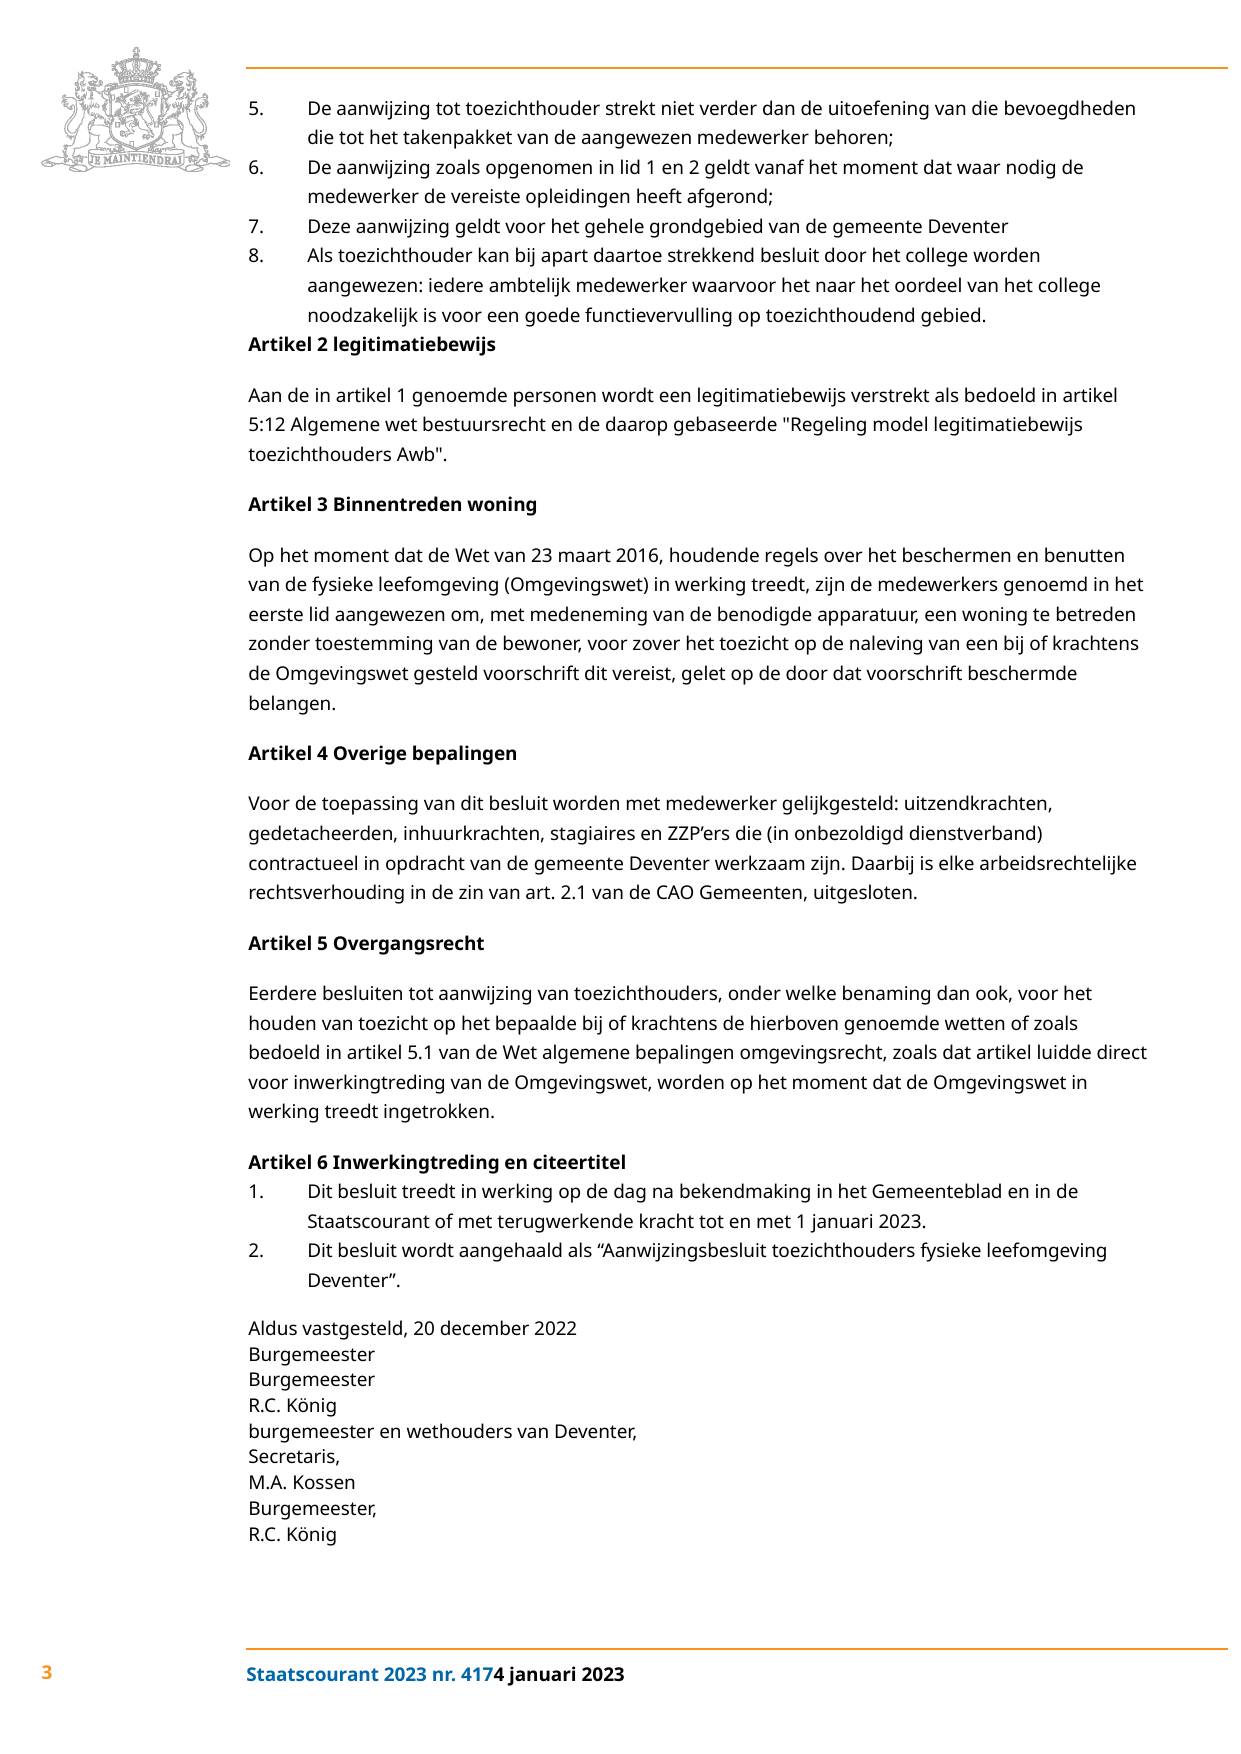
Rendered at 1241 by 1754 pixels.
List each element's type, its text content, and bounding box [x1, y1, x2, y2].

text Artikel 6 Inwerkingtreding en citeertitel [248, 1149, 1152, 1175]
list De aanwijzing zoals opgenomen in lid 1 en 2 geldt vanaf het moment dat waar nodig de medewerker de vereiste opleidingen heeft afgerond; [248, 154, 1152, 209]
list Dit besluit wordt aangehaald als “Aanwijzingsbesluit toezichthouders fysieke leefomgeving Deventer”. [248, 1238, 1152, 1293]
text Op het moment dat de Wet van 23 maart 2016, houdende regels over het beschermen en benutten van de fysieke leefomgeving (Omgevingswet) in werking treedt, zijn de medewerkers genoemd in het eerste lid aangewezen om, met medeneming van de benodigde apparatuur, een woning te betreden zonder toestemming van de bewoner, voor zover het toezicht op de naleving van een bij of krachtens de Omgevingswet gesteld voorschrift dit vereist, gelet op de door dat voorschrift beschermde belangen. [248, 542, 1152, 716]
list Als toezichthouder kan bij apart daartoe strekkend besluit door het college worden aangewezen: iedere ambtelijk medewerker waarvoor het naar het oordeel van het college noodzakelijk is voor een goede functievervulling op toezichthoudend gebied. [248, 243, 1152, 328]
list Dit besluit treedt in werking op de dag na bekendmaking in het Gemeenteblad en in de Staatscourant of met terugwerkende kracht tot en met 1 januari 2023. [248, 1178, 1152, 1234]
text Artikel 2 legitimatiebewijs [248, 331, 1152, 357]
text Aldus vastgesteld, 20 december 2022 [248, 1315, 1152, 1341]
picture [41, 47, 231, 172]
text Aan de in artikel 1 genoemde personen wordt een legitimatiebewijs verstrekt als bedoeld in artikel 5:12 Algemene wet bestuursrecht en de daarop gebaseerde "Regeling model legitimatiebewijs toezichthouders Awb". [248, 382, 1152, 467]
list De aanwijzing tot toezichthouder strekt niet verder dan de uitoefening van die bevoegdheden die tot het takenpakket van de aangewezen medewerker behoren; [248, 95, 1152, 150]
list Deze aanwijzing geldt voor het gehele grondgebied van de gemeente Deventer [248, 213, 1152, 239]
text Artikel 4 Overige bepalingen [248, 740, 1152, 766]
text Burgemeester [248, 1341, 1152, 1367]
text R.C. König [248, 1521, 1152, 1547]
text Artikel 5 Overgangsrecht [248, 930, 1152, 956]
text burgemeester en wethouders van Deventer, [248, 1418, 1152, 1444]
text Artikel 3 Binnentreden woning [248, 491, 1152, 517]
text Eerdere besluiten tot aanwijzing van toezichthouders, onder welke benaming dan ook, voor het houden van toezicht op het bepaalde bij of krachtens de hierboven genoemde wetten of zoals bedoeld in artikel 5.1 van de Wet algemene bepalingen omgevingsrecht, zoals dat artikel luidde direct voor inwerkingtreding van de Omgevingswet, worden op het moment dat de Omgevingswet in werking treedt ingetrokken. [248, 980, 1152, 1124]
text M.A. Kossen [248, 1469, 1152, 1495]
text Voor de toepassing van dit besluit worden met medewerker gelijkgesteld: uitzendkrachten, gedetacheerden, inhuurkrachten, stagiaires en ZZP’ers die (in onbezoldigd dienstverband) contractueel in opdracht van de gemeente Deventer werkzaam zijn. Daarbij is elke arbeidsrechtelijke rechtsverhouding in de zin van art. 2.1 van de CAO Gemeenten, uitgesloten. [248, 791, 1152, 905]
text R.C. König [248, 1392, 1152, 1418]
text Burgemeester [248, 1367, 1152, 1392]
text Secretaris, [248, 1444, 1152, 1469]
text Burgemeester, [248, 1495, 1152, 1521]
